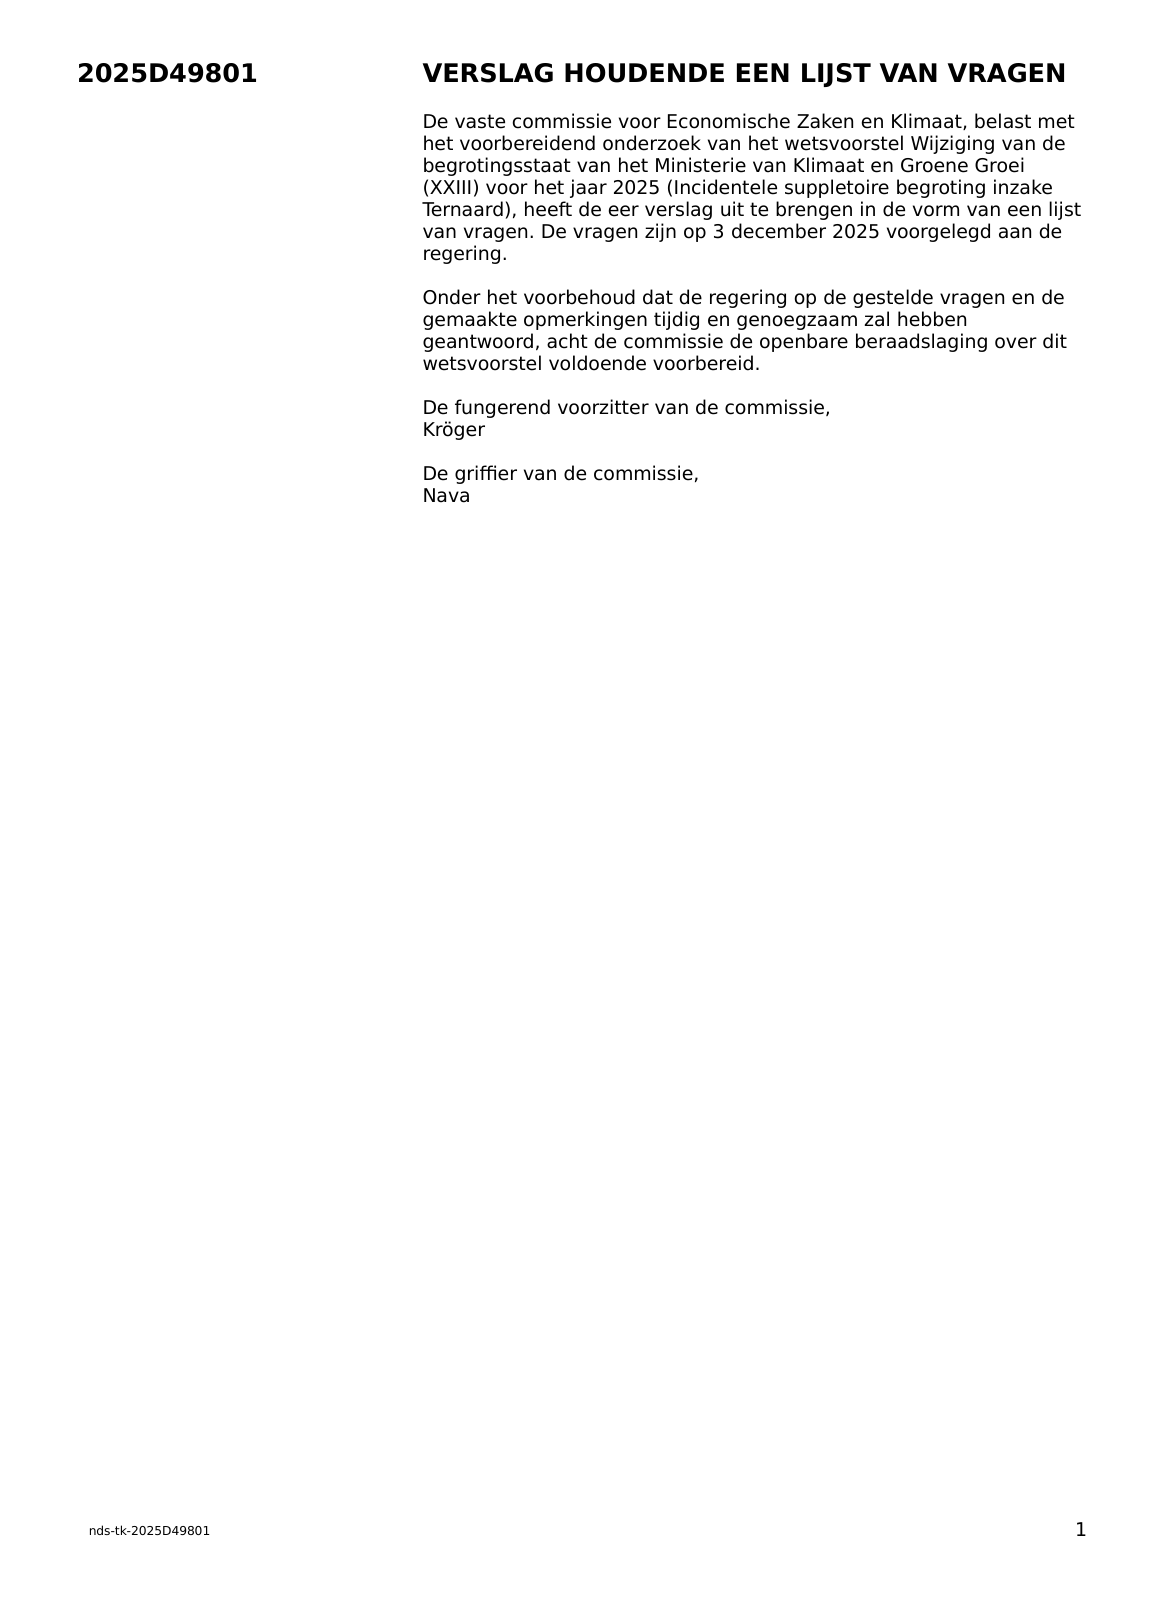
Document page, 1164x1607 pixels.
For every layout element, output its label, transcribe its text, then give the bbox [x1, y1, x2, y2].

text De vaste commissie voor Economische Zaken en Klimaat, belast met het voorbereidend onderzoek van het wetsvoorstel Wijziging van de begrotingsstaat van het Ministerie van Klimaat en Groene Groei (XXIII) voor het jaar 2025 (Incidentele suppletoire begroting inzake Ternaard), heeft de eer verslag uit te brengen in de vorm van een lijst van vragen. De vragen zijn op 3 december 2025 voorgelegd aan de regering. [422, 111, 1087, 265]
text 2025D49801 VERSLAG HOUDENDE EEN LIJST VAN VRAGEN [77, 59, 1087, 89]
text De fungerend voorzitter van de commissie, [422, 397, 1087, 419]
text Onder het voorbehoud dat de regering op de gestelde vragen en de gemaakte opmerkingen tijdig en genoegzaam zal hebben geantwoord, acht de commissie de openbare beraadslaging over dit wetsvoorstel voldoende voorbereid. [422, 287, 1087, 375]
text Nava [422, 485, 1087, 507]
text De griffier van de commissie, [422, 463, 1087, 485]
text Kröger [422, 419, 1087, 441]
text nds-tk-2025D49801 [88, 1524, 323, 1538]
